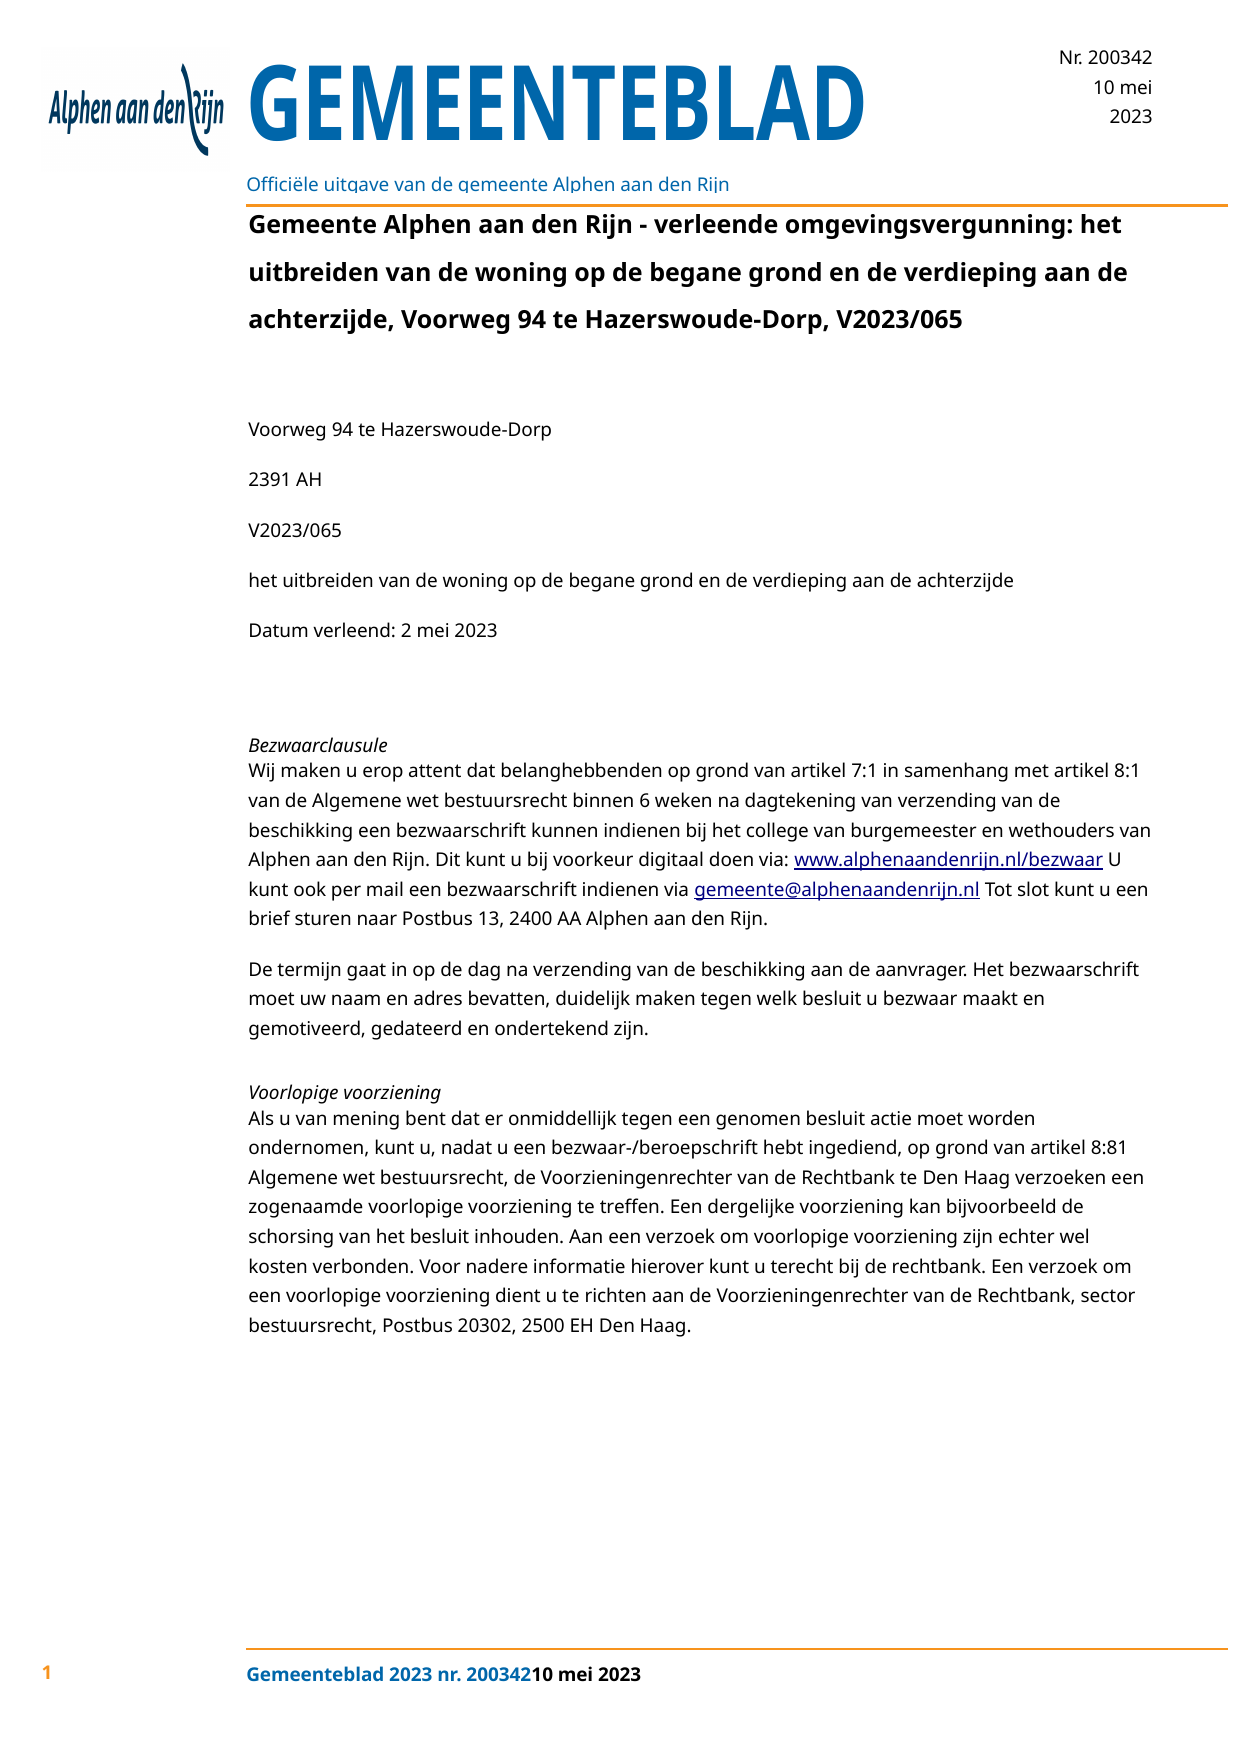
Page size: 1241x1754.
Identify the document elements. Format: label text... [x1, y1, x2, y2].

text De termijn gaat in op de dag na verzending van de beschikking aan de aanvrager. Het bezwaarschrift moet uw naam en adres bevatten, duidelijk maken tegen welk besluit u bezwaar maakt en gemotiveerd, gedateerd en ondertekend zijn. [248, 956, 1152, 1041]
text Gemeente Alphen aan den Rijn - verleende omgevingsvergunning: het uitbreiden van de woning op de begane grond en de verdieping aan de achterzijde, Voorweg 94 te Hazerswoude-Dorp, V2023/065 [248, 207, 1152, 336]
text het uitbreiden van de woning op de begane grond en de verdieping aan de achterzijde [248, 567, 1152, 593]
text Voorweg 94 te Hazerswoude-Dorp [248, 416, 1152, 442]
picture [41, 47, 231, 172]
text Datum verleend: 2 mei 2023 [248, 618, 1152, 643]
text V2023/065 [248, 517, 1152, 542]
text Wij maken u erop attent dat belanghebbenden op grond van artikel 7:1 in samenhang met artikel 8:1 van de Algemene wet bestuursrecht binnen 6 weken na dagtekening van verzending van de beschikking een bezwaarschrift kunnen indienen bij het college van burgemeester en wethouders van Alphen aan den Rijn. Dit kunt u bij voorkeur digitaal doen via: www.alphenaandenrijn.nl/bezwaar U kunt ook per mail een bezwaarschrift indienen via gemeente@alphenaandenrijn.nl Tot slot kunt u een brief sturen naar Postbus 13, 2400 AA Alphen aan den Rijn. [248, 758, 1152, 931]
text 2391 AH [248, 466, 1152, 492]
text Bezwaarclausule [248, 732, 1152, 758]
text Voorlopige voorziening [248, 1079, 1152, 1105]
text Als u van mening bent dat er onmiddellijk tegen een genomen besluit actie moet worden ondernomen, kunt u, nadat u een bezwaar-/beroepschrift hebt ingediend, op grond van artikel 8:81 Algemene wet bestuursrecht, de Voorzieningenrechter van de Rechtbank te Den Haag verzoeken een zogenaamde voorlopige voorziening te treffen. Een dergelijke voorziening kan bijvoorbeeld de schorsing van het besluit inhouden. Aan een verzoek om voorlopige voorziening zijn echter wel kosten verbonden. Voor nadere informatie hierover kunt u terecht bij de rechtbank. Een verzoek om een voorlopige voorziening dient u te richten aan de Voorzieningenrechter van de Rechtbank, sector bestuursrecht, Postbus 20302, 2500 EH Den Haag. [248, 1105, 1152, 1338]
